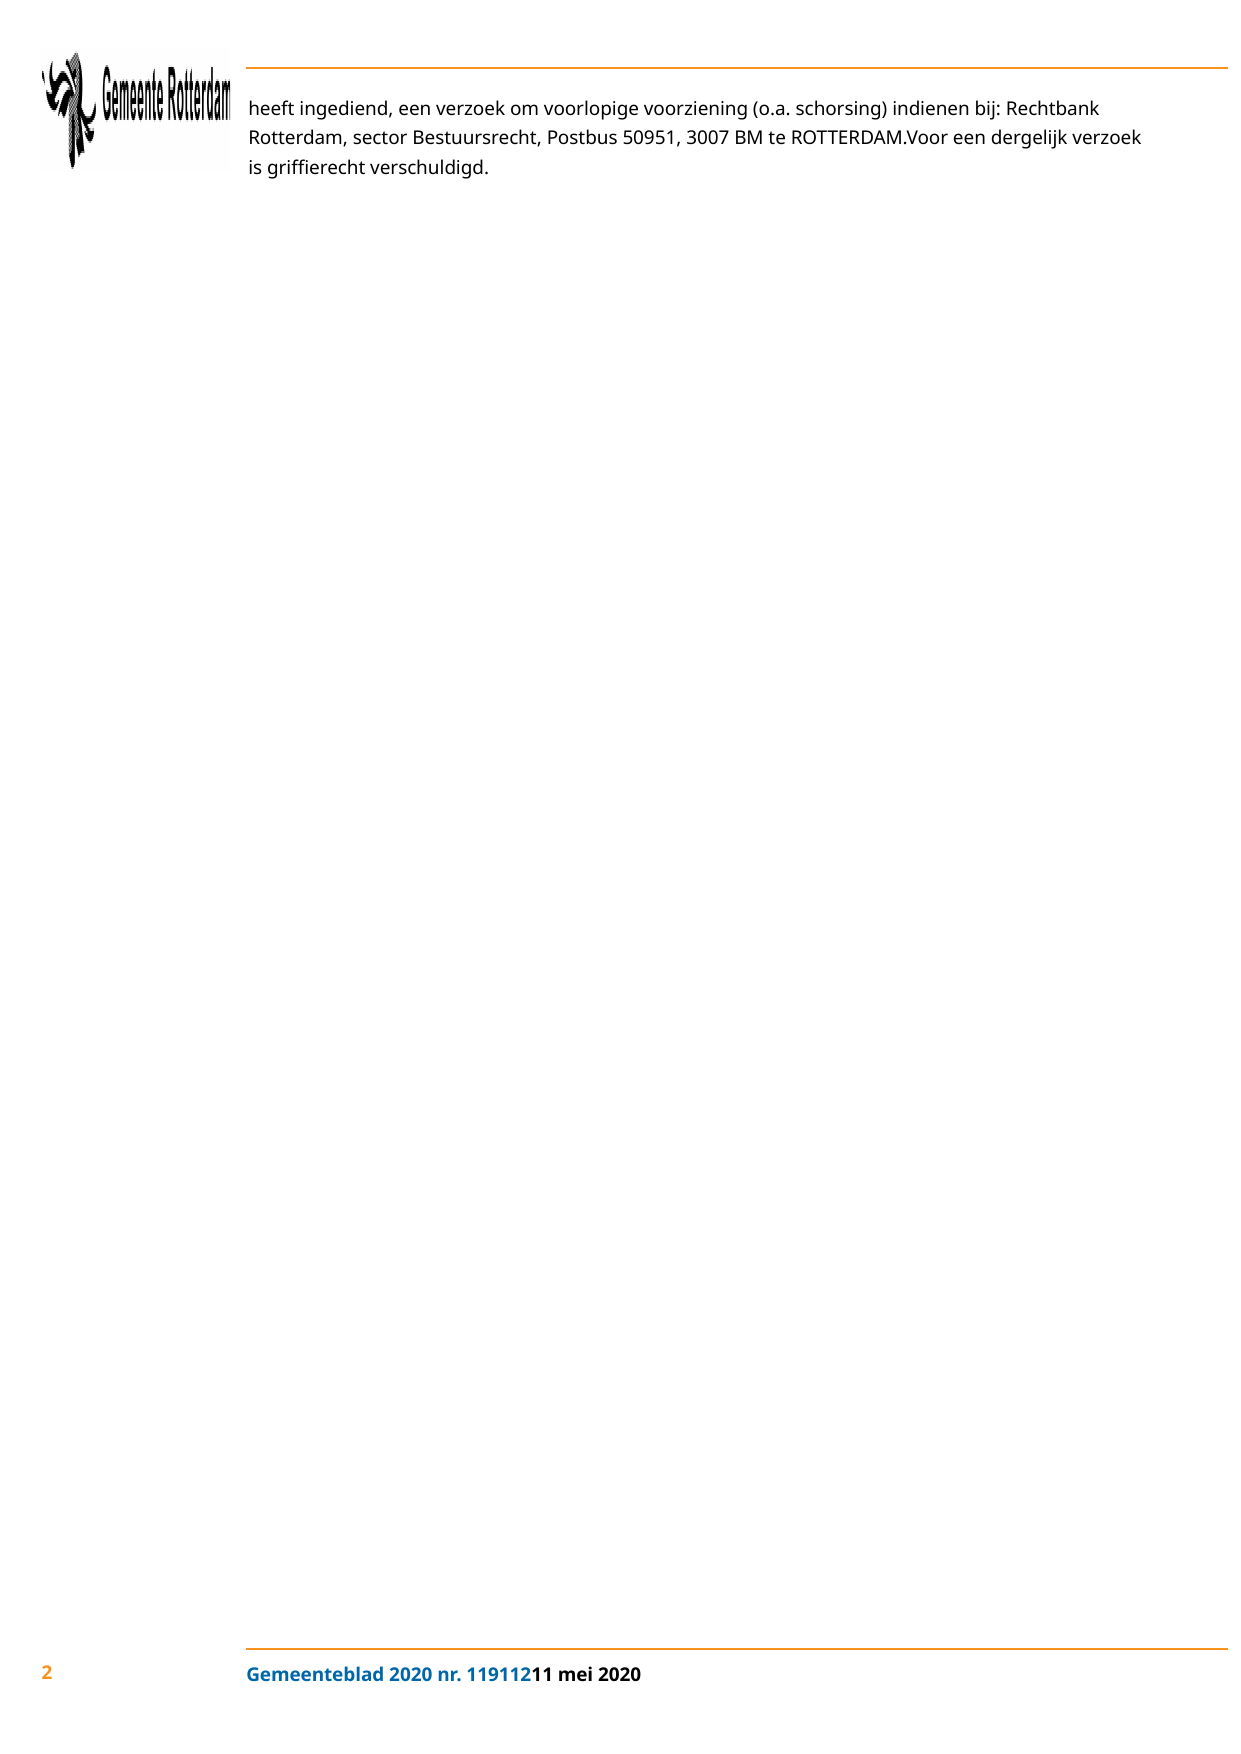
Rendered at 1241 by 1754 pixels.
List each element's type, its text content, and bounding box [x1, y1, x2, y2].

picture [41, 47, 231, 172]
text heeft ingediend, een verzoek om voorlopige voorziening (o.a. schorsing) indienen bij: Rechtbank Rotterdam, sector Bestuursrecht, Postbus 50951, 3007 BM te ROTTERDAM.Voor een dergelijk verzoek is griffierecht verschuldigd. [248, 95, 1152, 180]
